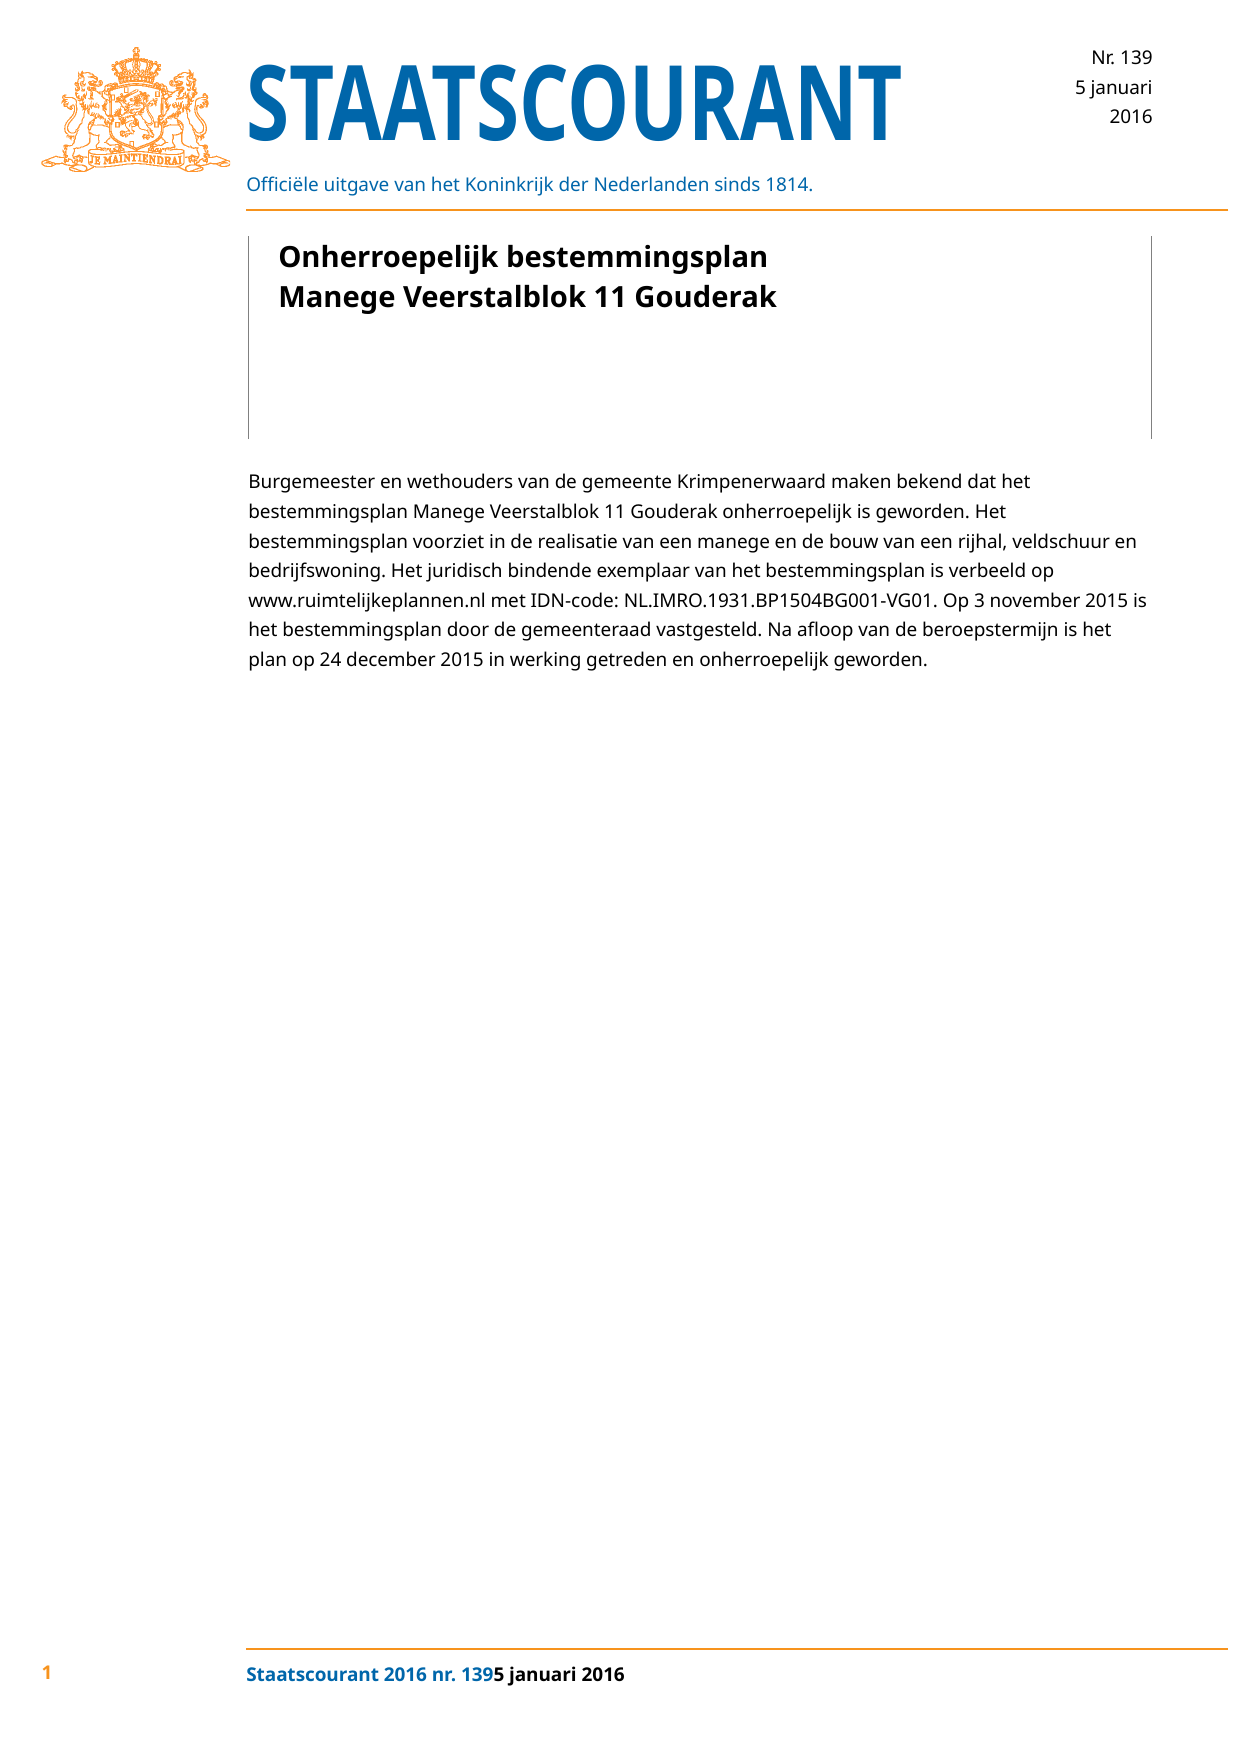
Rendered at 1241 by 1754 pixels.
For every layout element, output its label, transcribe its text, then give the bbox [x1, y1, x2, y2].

table_header [850, 414, 1151, 439]
table_header [850, 236, 912, 413]
table_header Onherroepelijk bestemmingsplan Manege Veerstalblok 11 Gouderak [249, 236, 850, 439]
text Burgemeester en wethouders van de gemeente Krimpenerwaard maken bekend dat het bestemmingsplan Manege Veerstalblok 11 Gouderak onherroepelijk is geworden. Het bestemmingsplan voorziet in de realisatie van een manege en de bouw van een rijhal, veldschuur en bedrijfswoning. Het juridisch bindende exemplaar van het bestemmingsplan is verbeeld op www.ruimtelijkeplannen.nl met IDN-code: NL.IMRO.1931.BP1504BG001-VG01. Op 3 november 2015 is het bestemmingsplan door de gemeenteraad vastgesteld. Na afloop van de beroepstermijn is het plan op 24 december 2015 in werking getreden en onherroepelijk geworden. [248, 469, 1152, 672]
picture [912, 236, 1090, 414]
picture [41, 47, 231, 172]
table_header [1090, 236, 1151, 413]
